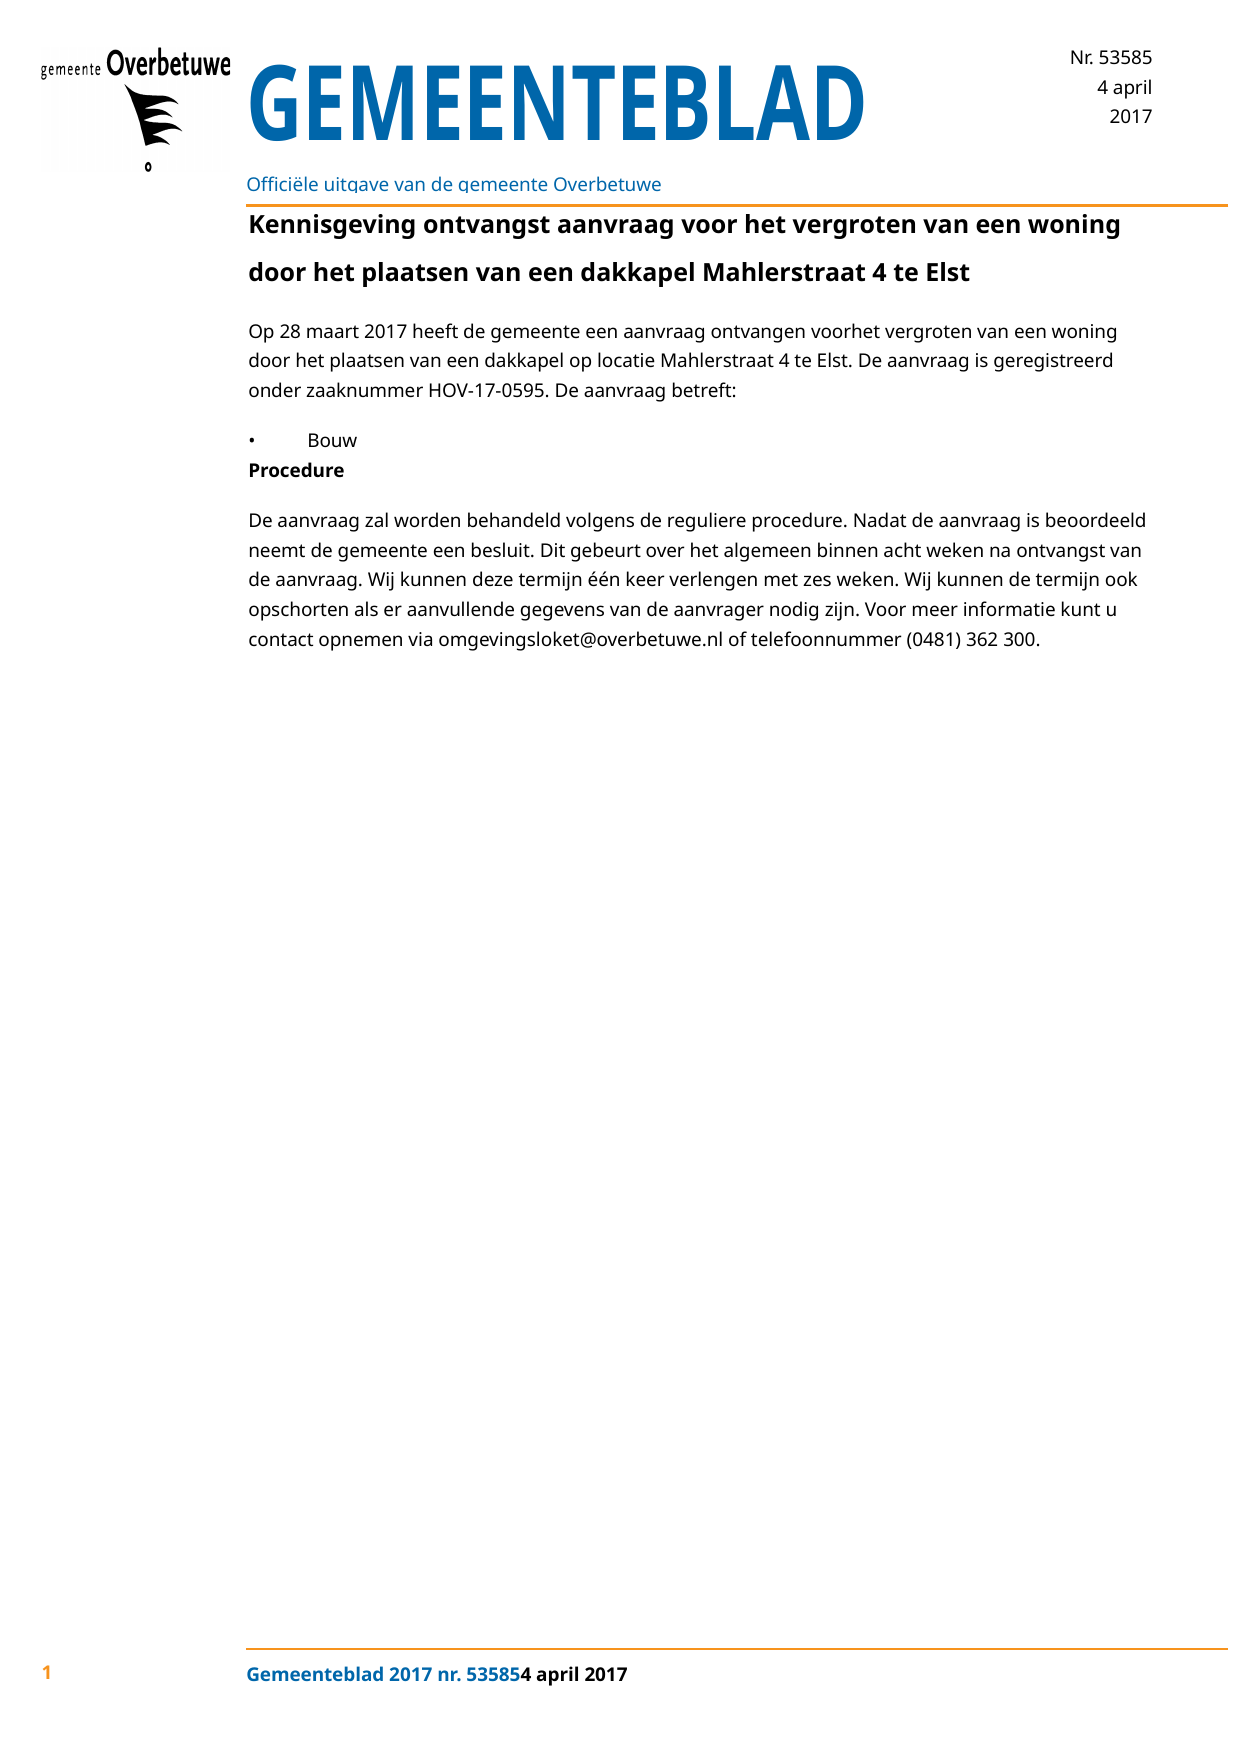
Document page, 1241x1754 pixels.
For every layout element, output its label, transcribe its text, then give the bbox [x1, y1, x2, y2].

text Op 28 maart 2017 heeft de gemeente een aanvraag ontvangen voorhet vergroten van een woning door het plaatsen van een dakkapel op locatie Mahlerstraat 4 te Elst. De aanvraag is geregistreerd onder zaaknummer HOV-17-0595. De aanvraag betreft: [248, 318, 1152, 403]
text De aanvraag zal worden behandeld volgens de reguliere procedure. Nadat de aanvraag is beoordeeld neemt de gemeente een besluit. Dit gebeurt over het algemeen binnen acht weken na ontvangst van de aanvraag. Wij kunnen deze termijn één keer verlengen met zes weken. Wij kunnen de termijn ook opschorten als er aanvullende gegevens van de aanvrager nodig zijn. Voor meer informatie kunt u contact opnemen via omgevingsloket@overbetuwe.nl of telefoonnummer (0481) 362 300. [248, 507, 1152, 652]
picture [41, 47, 231, 172]
text Procedure [248, 457, 1152, 483]
text Kennisgeving ontvangst aanvraag voor het vergroten van een woning door het plaatsen van een dakkapel Mahlerstraat 4 te Elst [248, 207, 1152, 288]
list Bouw [248, 427, 1152, 453]
